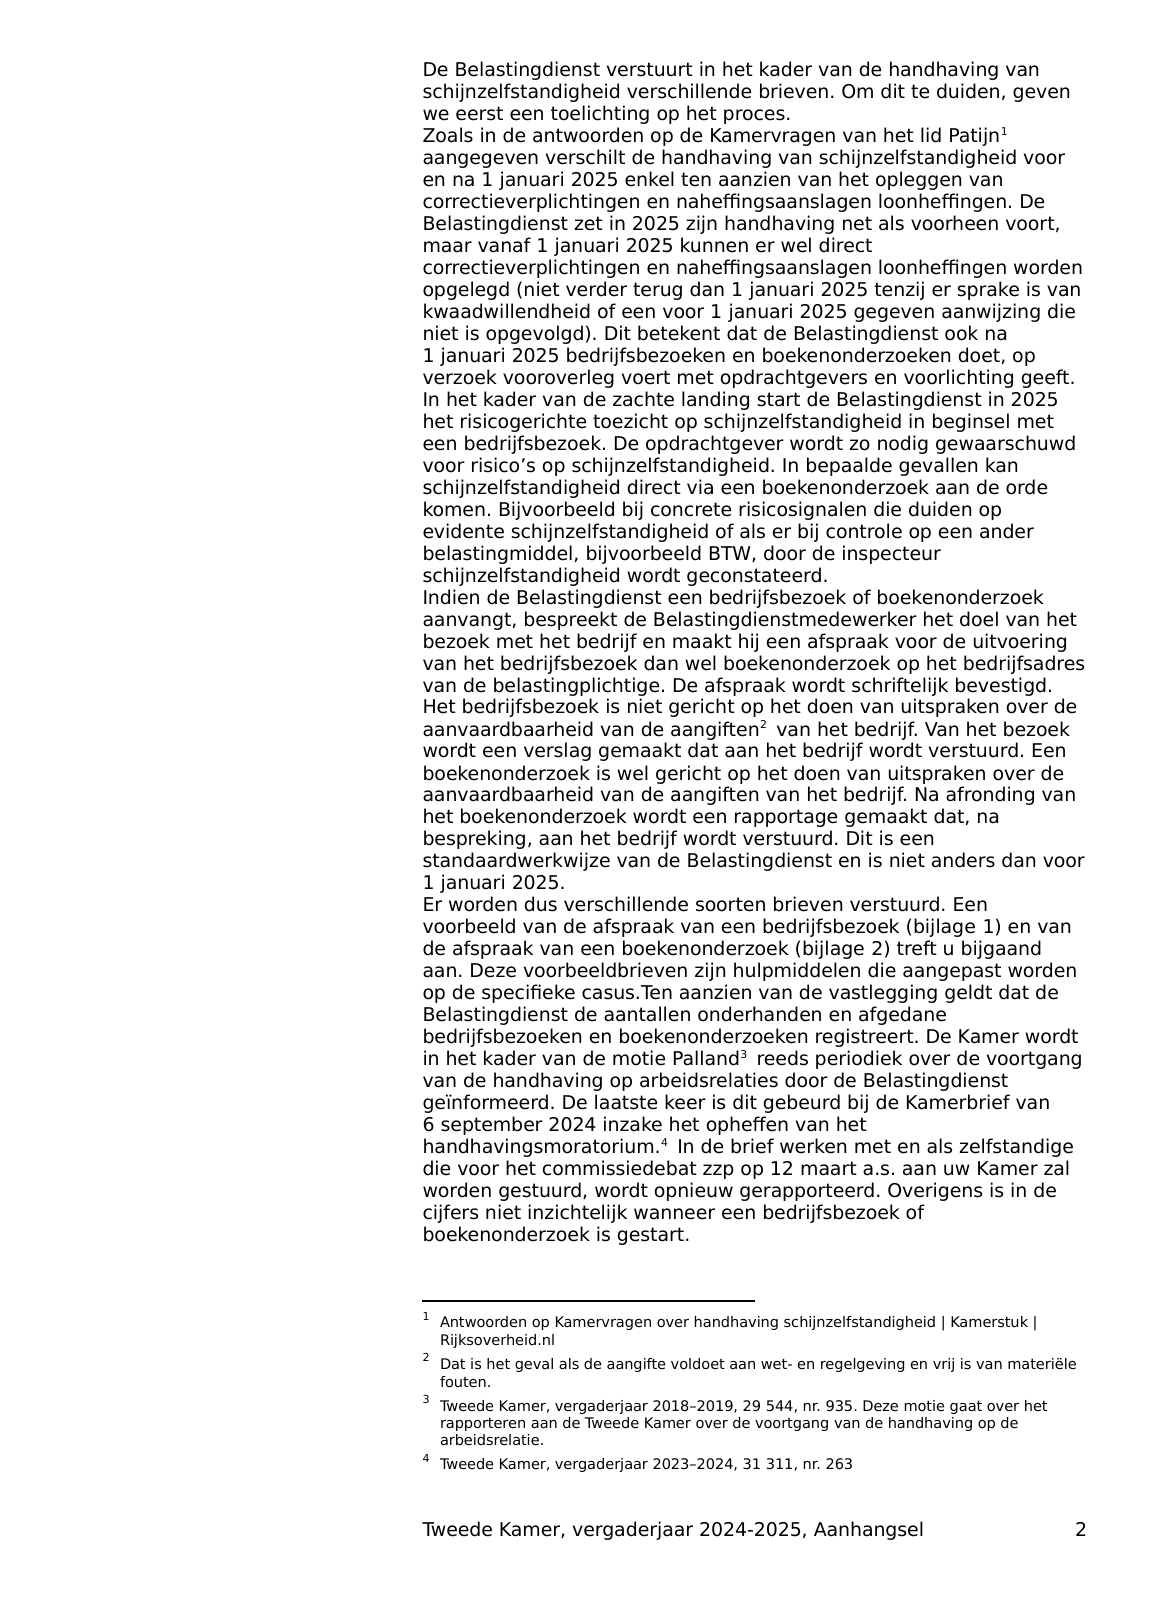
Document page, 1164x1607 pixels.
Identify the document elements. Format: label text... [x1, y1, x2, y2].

text Zoals in de antwoorden op de Kamervragen van het lid Patijn aangegeven verschilt de handhaving van schijnzelfstandigheid voor en na 1 januari 2025 enkel ten aanzien van het opleggen van correctieverplichtingen en naheffingsaanslagen loonheffingen. De Belastingdienst zet in 2025 zijn handhaving net als voorheen voort, maar vanaf 1 januari 2025 kunnen er wel direct correctieverplichtingen en naheffingsaanslagen loonheffingen worden opgelegd (niet verder terug dan 1 januari 2025 tenzij er sprake is van kwaadwillendheid of een voor 1 januari 2025 gegeven aanwijzing die niet is opgevolgd). Dit betekent dat de Belastingdienst ook na 1 januari 2025 bedrijfsbezoeken en boekenonderzoeken doet, op verzoek vooroverleg voert met opdrachtgevers en voorlichting geeft. In het kader van de zachte landing start de Belastingdienst in 2025 het risicogerichte toezicht op schijnzelfstandigheid in beginsel met een bedrijfsbezoek. De opdrachtgever wordt zo nodig gewaarschuwd voor risico’s op schijnzelfstandigheid. In bepaalde gevallen kan schijnzelfstandigheid direct via een boekenonderzoek aan de orde komen. Bijvoorbeeld bij concrete risicosignalen die duiden op evidente schijnzelfstandigheid of als er bij controle op een ander belastingmiddel, bijvoorbeeld BTW, door de inspecteur schijnzelfstandigheid wordt geconstateerd. [422, 125, 1087, 587]
text Tweede Kamer, vergaderjaar 2018–2019, 29 544, nr. 935. Deze motie gaat over het rapporteren aan de Tweede Kamer over de voortgang van de handhaving op de arbeidsrelatie. [422, 1393, 1087, 1449]
text Er worden dus verschillende soorten brieven verstuurd. Een voorbeeld van de afspraak van een bedrijfsbezoek (bijlage 1) en van de afspraak van een boekenonderzoek (bijlage 2) treft u bijgaand aan. Deze voorbeeldbrieven zijn hulpmiddelen die aangepast worden op de specifieke casus.Ten aanzien van de vastlegging geldt dat de Belastingdienst de aantallen onderhanden en afgedane bedrijfsbezoeken en boekenonderzoeken registreert. De Kamer wordt in het kader van de motie Palland reeds periodiek over de voortgang van de handhaving op arbeidsrelaties door de Belastingdienst geïnformeerd. De laatste keer is dit gebeurd bij de Kamerbrief van 6 september 2024 inzake het opheffen van het handhavingsmoratorium. In de brief werken met en als zelfstandige die voor het commissiedebat zzp op 12 maart a.s. aan uw Kamer zal worden gestuurd, wordt opnieuw gerapporteerd. Overigens is in de cijfers niet inzichtelijk wanneer een bedrijfsbezoek of boekenonderzoek is gestart. [422, 894, 1087, 1246]
text Antwoorden op Kamervragen over handhaving schijnzelfstandigheid | Kamerstuk | Rijksoverheid.nl [422, 1310, 1087, 1349]
text Indien de Belastingdienst een bedrijfsbezoek of boekenonderzoek aanvangt, bespreekt de Belastingdienstmedewerker het doel van het bezoek met het bedrijf en maakt hij een afspraak voor de uitvoering van het bedrijfsbezoek dan wel boekenonderzoek op het bedrijfsadres van de belastingplichtige. De afspraak wordt schriftelijk bevestigd. Het bedrijfsbezoek is niet gericht op het doen van uitspraken over de aanvaardbaarheid van de aangiften van het bedrijf. Van het bezoek wordt een verslag gemaakt dat aan het bedrijf wordt verstuurd. Een boekenonderzoek is wel gericht op het doen van uitspraken over de aanvaardbaarheid van de aangiften van het bedrijf. Na afronding van het boekenonderzoek wordt een rapportage gemaakt dat, na bespreking, aan het bedrijf wordt verstuurd. Dit is een standaardwerkwijze van de Belastingdienst en is niet anders dan voor 1 januari 2025. [422, 587, 1087, 894]
text De Belastingdienst verstuurt in het kader van de handhaving van schijnzelfstandigheid verschillende brieven. Om dit te duiden, geven we eerst een toelichting op het proces. [422, 59, 1087, 125]
text Dat is het geval als de aangifte voldoet aan wet- en regelgeving en vrij is van materiële fouten. [422, 1352, 1087, 1391]
text Tweede Kamer, vergaderjaar 2023–2024, 31 311, nr. 263 [422, 1452, 1087, 1474]
